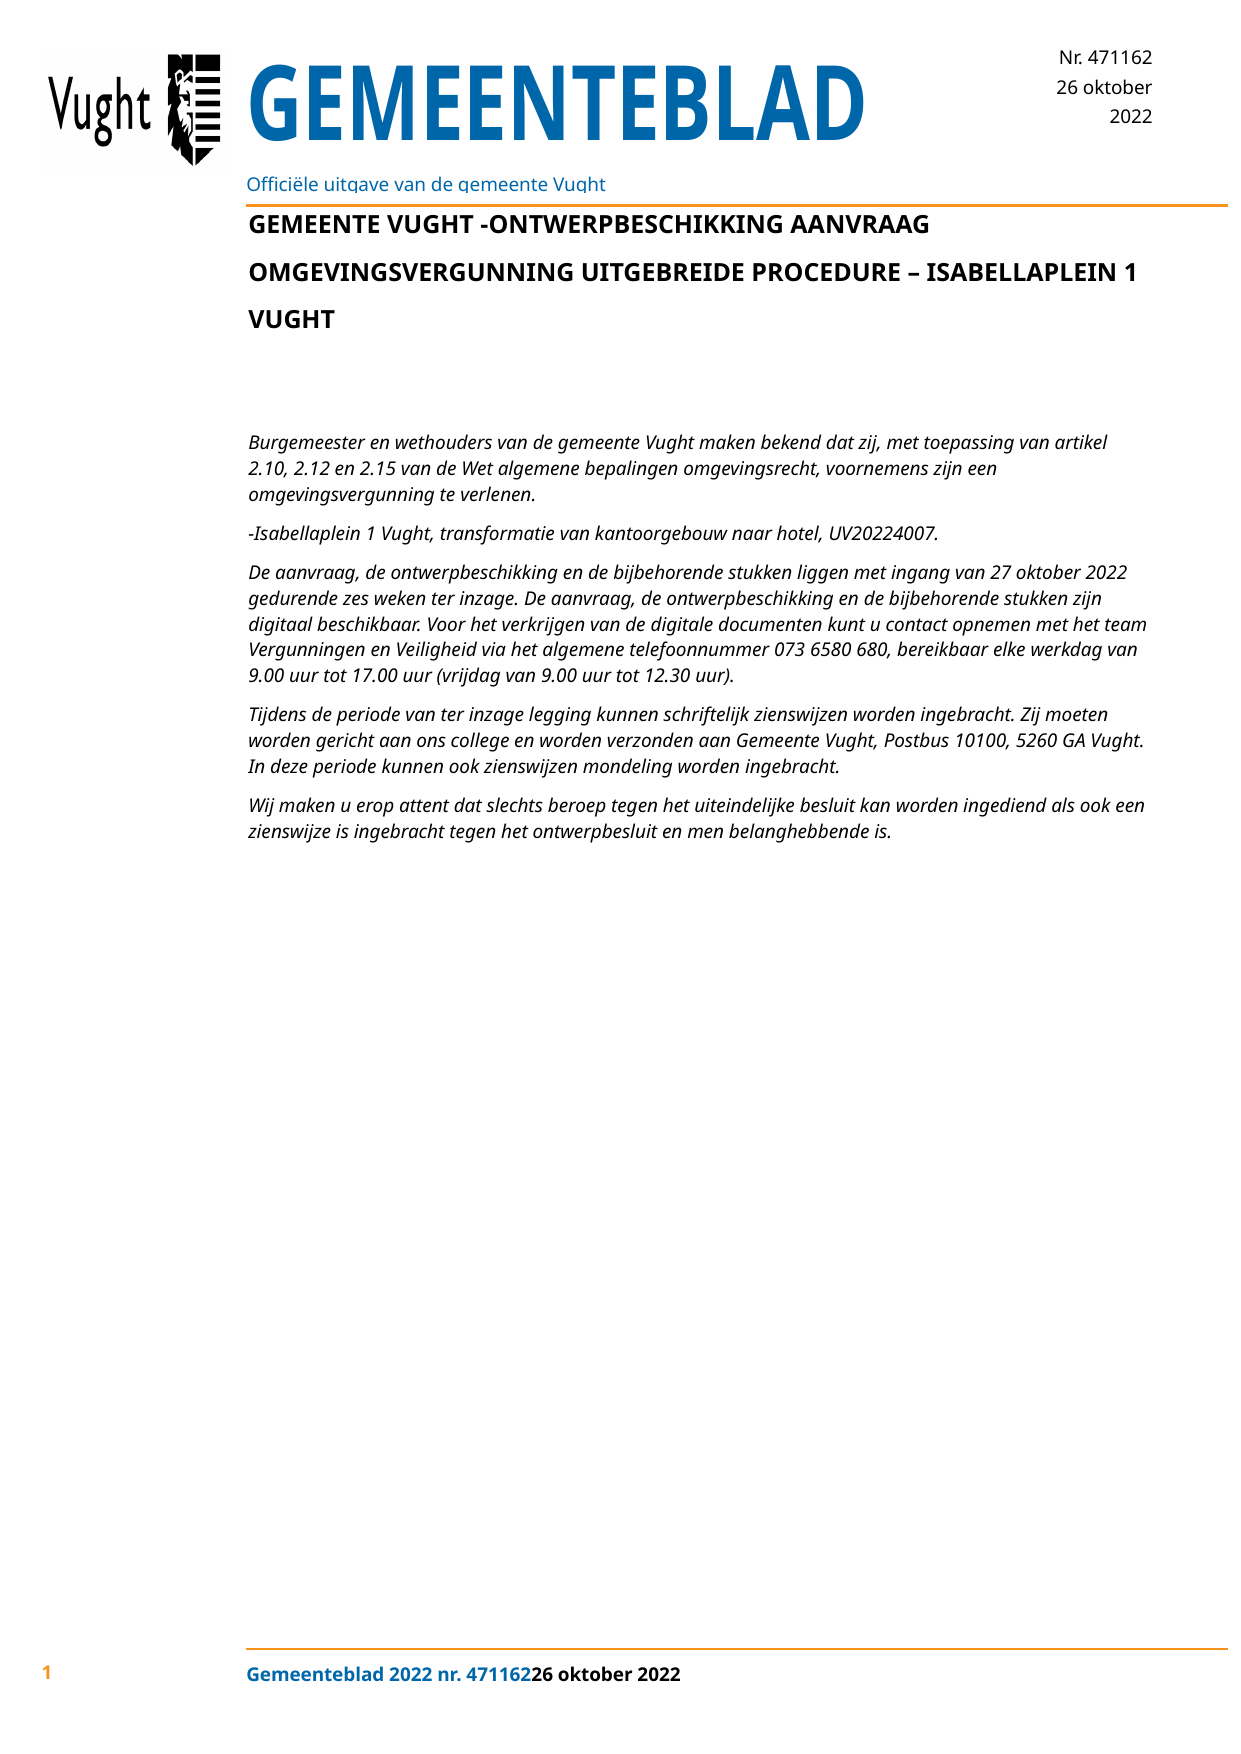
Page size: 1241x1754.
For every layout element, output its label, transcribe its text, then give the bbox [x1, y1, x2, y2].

text GEMEENTE VUGHT -ONTWERPBESCHIKKING AANVRAAG OMGEVINGSVERGUNNING UITGEBREIDE PROCEDURE – ISABELLAPLEIN 1 VUGHT [248, 207, 1152, 336]
picture [41, 47, 231, 172]
text Wij maken u erop attent dat slechts beroep tegen het uiteindelijke besluit kan worden ingediend als ook een zienswijze is ingebracht tegen het ontwerpbesluit en men belanghebbende is. [248, 792, 1152, 844]
text Tijdens de periode van ter inzage legging kunnen schriftelijk zienswijzen worden ingebracht. Zij moeten worden gericht aan ons college en worden verzonden aan Gemeente Vught, Postbus 10100, 5260 GA Vught. In deze periode kunnen ook zienswijzen mondeling worden ingebracht. [248, 702, 1152, 779]
text Burgemeester en wethouders van de gemeente Vught maken bekend dat zij, met toepassing van artikel 2.10, 2.12 en 2.15 van de Wet algemene bepalingen omgevingsrecht, voornemens zijn een omgevingsvergunning te verlenen. [248, 429, 1152, 507]
text De aanvraag, de ontwerpbeschikking en de bijbehorende stukken liggen met ingang van 27 oktober 2022 gedurende zes weken ter inzage. De aanvraag, de ontwerpbeschikking en de bijbehorende stukken zijn digitaal beschikbaar. Voor het verkrijgen van de digitale documenten kunt u contact opnemen met het team Vergunningen en Veiligheid via het algemene telefoonnummer 073 6580 680, bereikbaar elke werkdag van 9.00 uur tot 17.00 uur (vrijdag van 9.00 uur tot 12.30 uur). [248, 559, 1152, 688]
text -Isabellaplein 1 Vught, transformatie van kantoorgebouw naar hotel, UV20224007. [248, 520, 1152, 546]
